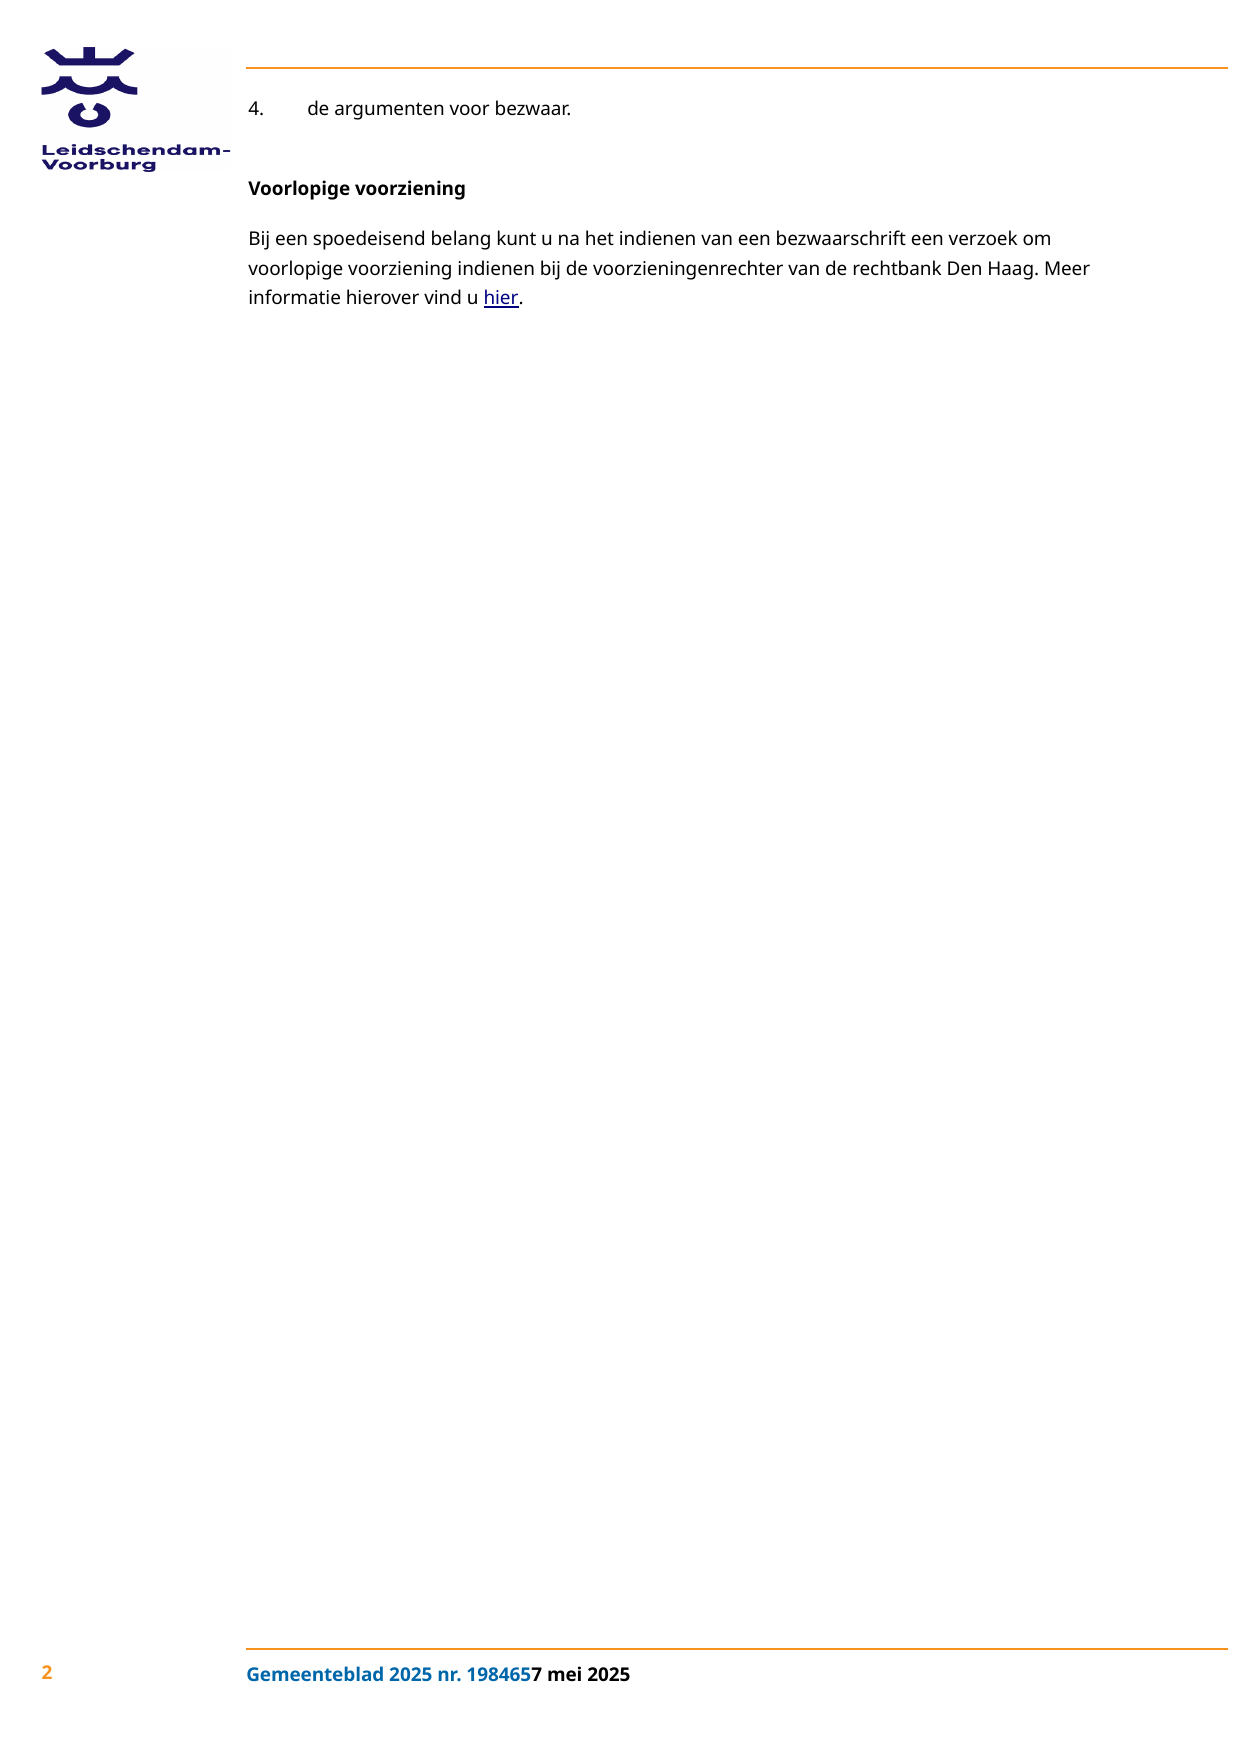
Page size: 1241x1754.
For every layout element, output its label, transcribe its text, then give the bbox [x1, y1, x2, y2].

picture [41, 47, 231, 172]
list de argumenten voor bezwaar. [248, 95, 1152, 121]
text Bij een spoedeisend belang kunt u na het indienen van een bezwaarschrift een verzoek om voorlopige voorziening indienen bij de voorzieningenrechter van de rechtbank Den Haag. Meer informatie hierover vind u hier. [248, 225, 1152, 310]
text Voorlopige voorziening [248, 175, 1152, 201]
